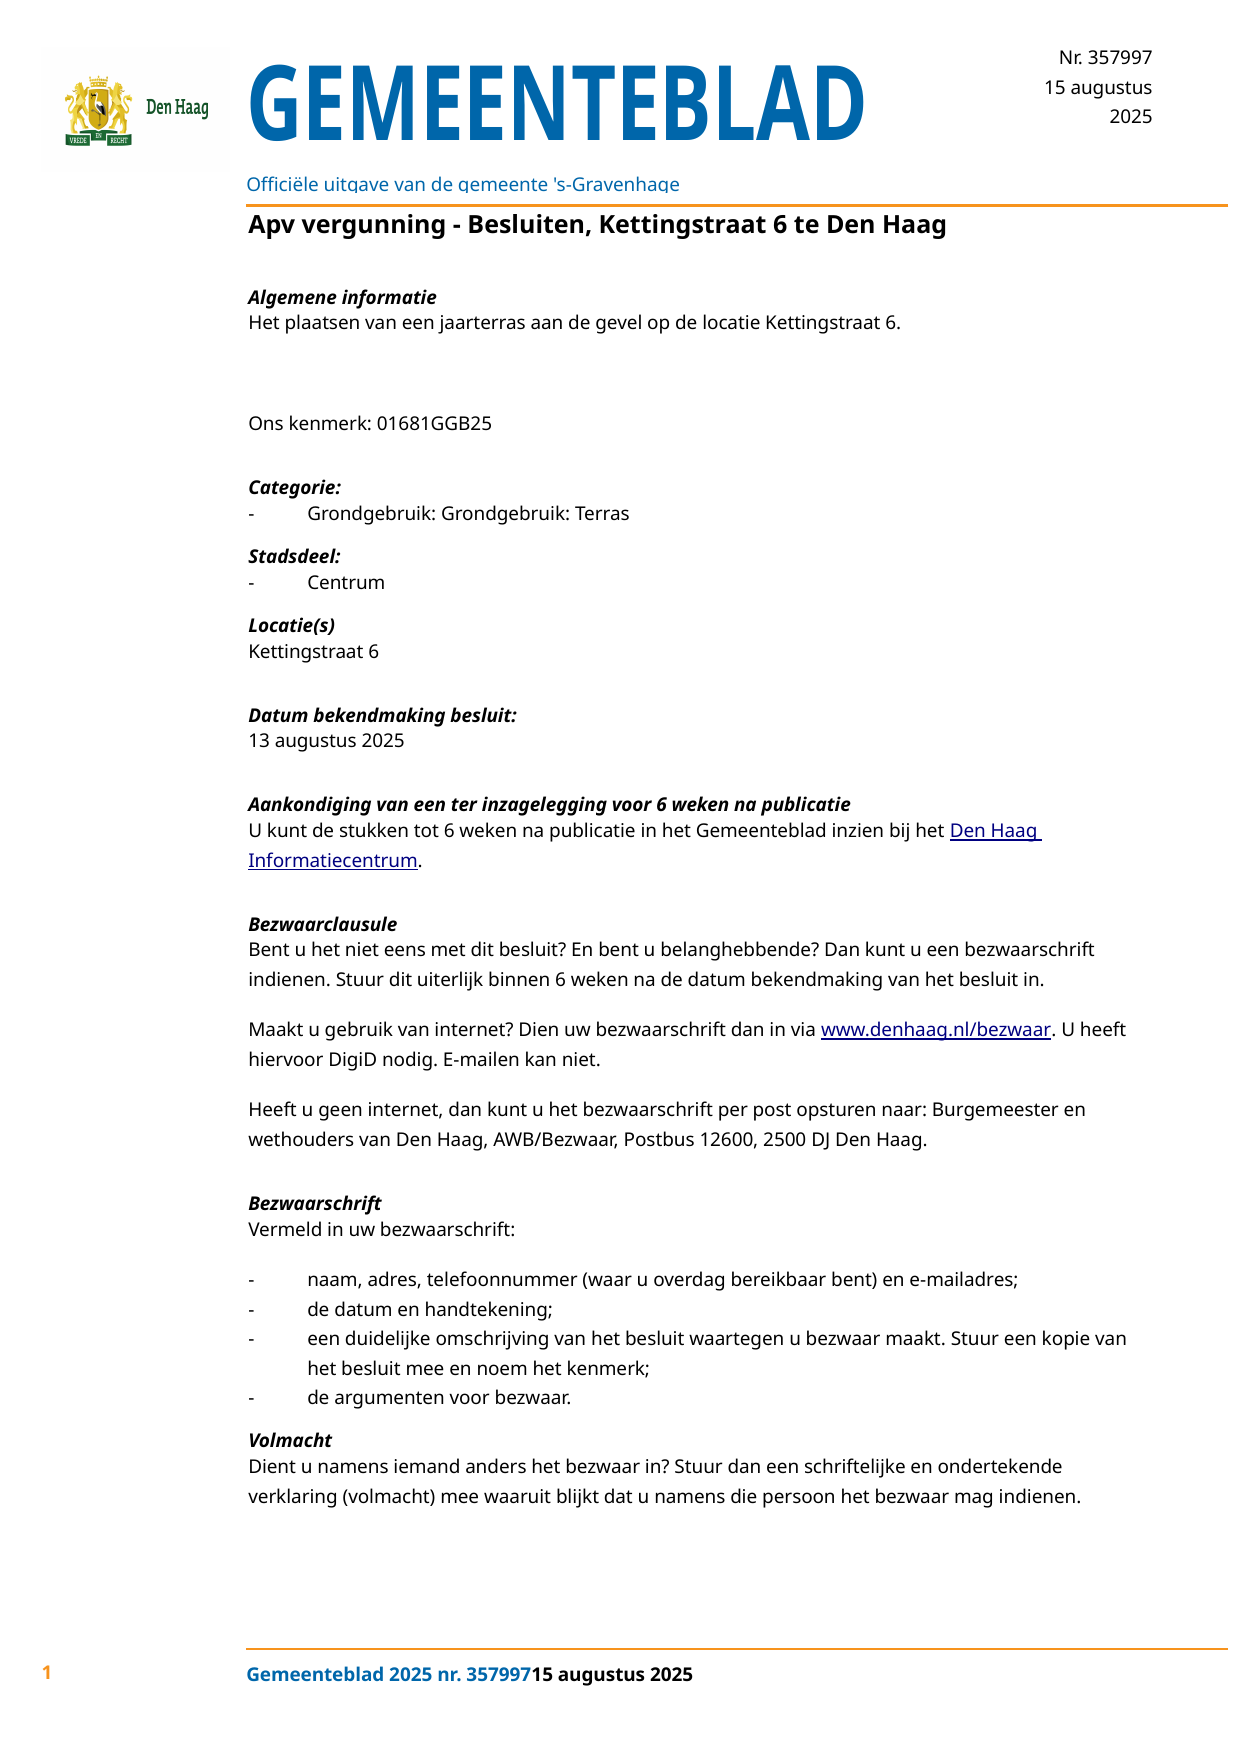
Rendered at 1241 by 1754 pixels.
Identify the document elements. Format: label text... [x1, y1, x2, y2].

text Maakt u gebruik van internet? Dien uw bezwaarschrift dan in via www.denhaag.nl/bezwaar. U heeft hiervoor DigiD nodig. E-mailen kan niet. [248, 1016, 1152, 1072]
text Algemene informatie [248, 284, 1152, 309]
text Volmacht [248, 1428, 1152, 1453]
list Grondgebruik: Grondgebruik: Terras [248, 500, 1152, 526]
text Kettingstraat 6 [248, 638, 1152, 663]
text Vermeld in uw bezwaarschrift: [248, 1216, 1152, 1241]
list de argumenten voor bezwaar. [248, 1384, 1152, 1410]
text Bezwaarclausule [248, 911, 1152, 936]
text 13 augustus 2025 [248, 727, 1152, 753]
text U kunt de stukken tot 6 weken na publicatie in het Gemeenteblad inzien bij het Den Haag Informatiecentrum. [248, 817, 1152, 872]
text Heeft u geen internet, dan kunt u het bezwaarschrift per post opsturen naar: Burgemeester en wethouders van Den Haag, AWB/Bezwaar, Postbus 12600, 2500 DJ Den Haag. [248, 1096, 1152, 1152]
list Centrum [248, 569, 1152, 595]
list naam, adres, telefoonnummer (waar u overdag bereikbaar bent) en e-mailadres; [248, 1266, 1152, 1292]
text Het plaatsen van een jaarterras aan de gevel op de locatie Kettingstraat 6. [248, 309, 1152, 335]
text Ons kenmerk: 01681GGB25 [248, 410, 1152, 436]
list een duidelijke omschrijving van het besluit waartegen u bezwaar maakt. Stuur een kopie van het besluit mee en noem het kenmerk; [248, 1325, 1152, 1381]
text Dient u namens iemand anders het bezwaar in? Stuur dan een schriftelijke en ondertekende verklaring (volmacht) mee waaruit blijkt dat u namens die persoon het bezwaar mag indienen. [248, 1453, 1152, 1509]
text Apv vergunning - Besluiten, Kettingstraat 6 te Den Haag [248, 207, 1152, 241]
picture [41, 47, 231, 172]
text Categorie: [248, 474, 1152, 500]
text Bent u het niet eens met dit besluit? En bent u belanghebbende? Dan kunt u een bezwaarschrift indienen. Stuur dit uiterlijk binnen 6 weken na de datum bekendmaking van het besluit in. [248, 936, 1152, 992]
text Locatie(s) [248, 612, 1152, 638]
text Bezwaarschrift [248, 1190, 1152, 1216]
text Stadsdeel: [248, 543, 1152, 569]
list de datum en handtekening; [248, 1296, 1152, 1321]
text Datum bekendmaking besluit: [248, 702, 1152, 727]
text Aankondiging van een ter inzagelegging voor 6 weken na publicatie [248, 791, 1152, 817]
